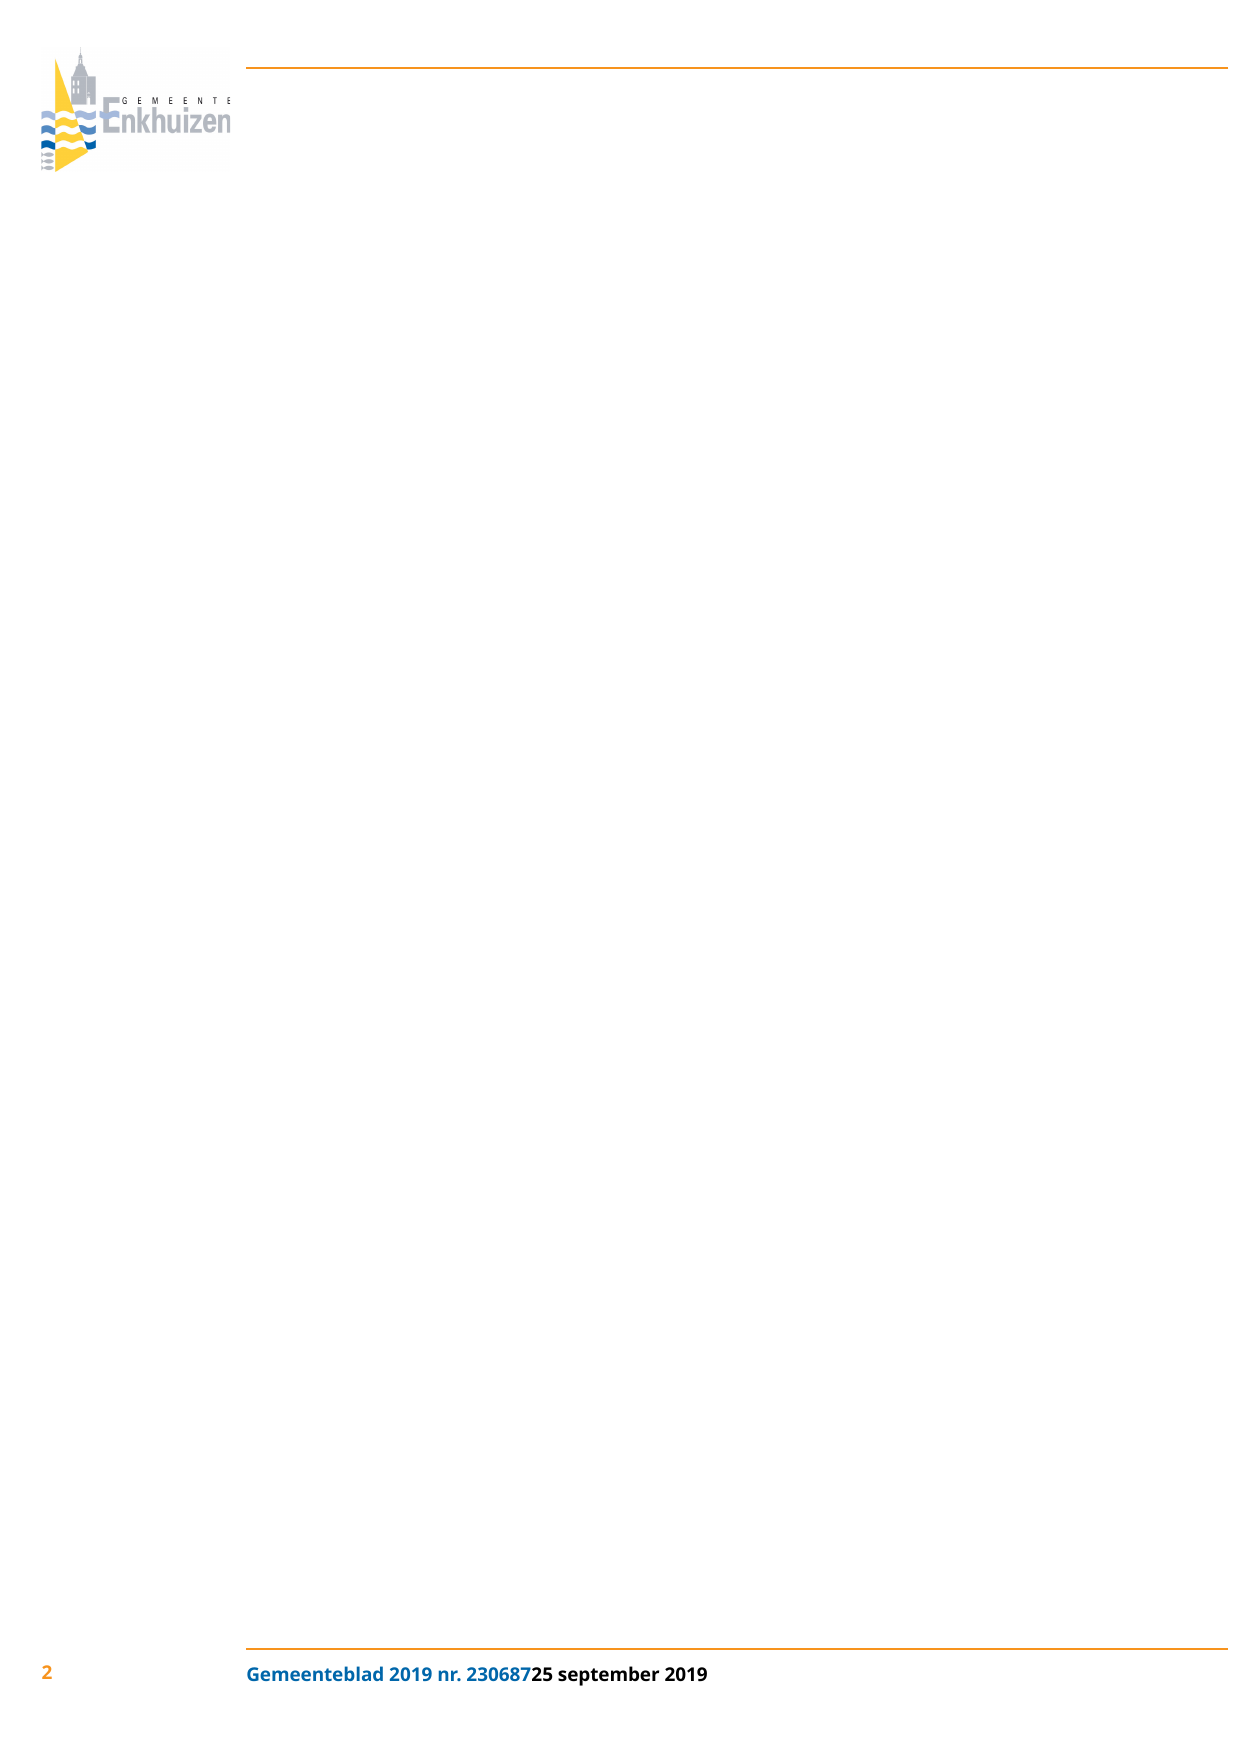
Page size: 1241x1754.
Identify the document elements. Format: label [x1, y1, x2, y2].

picture [41, 47, 231, 172]
